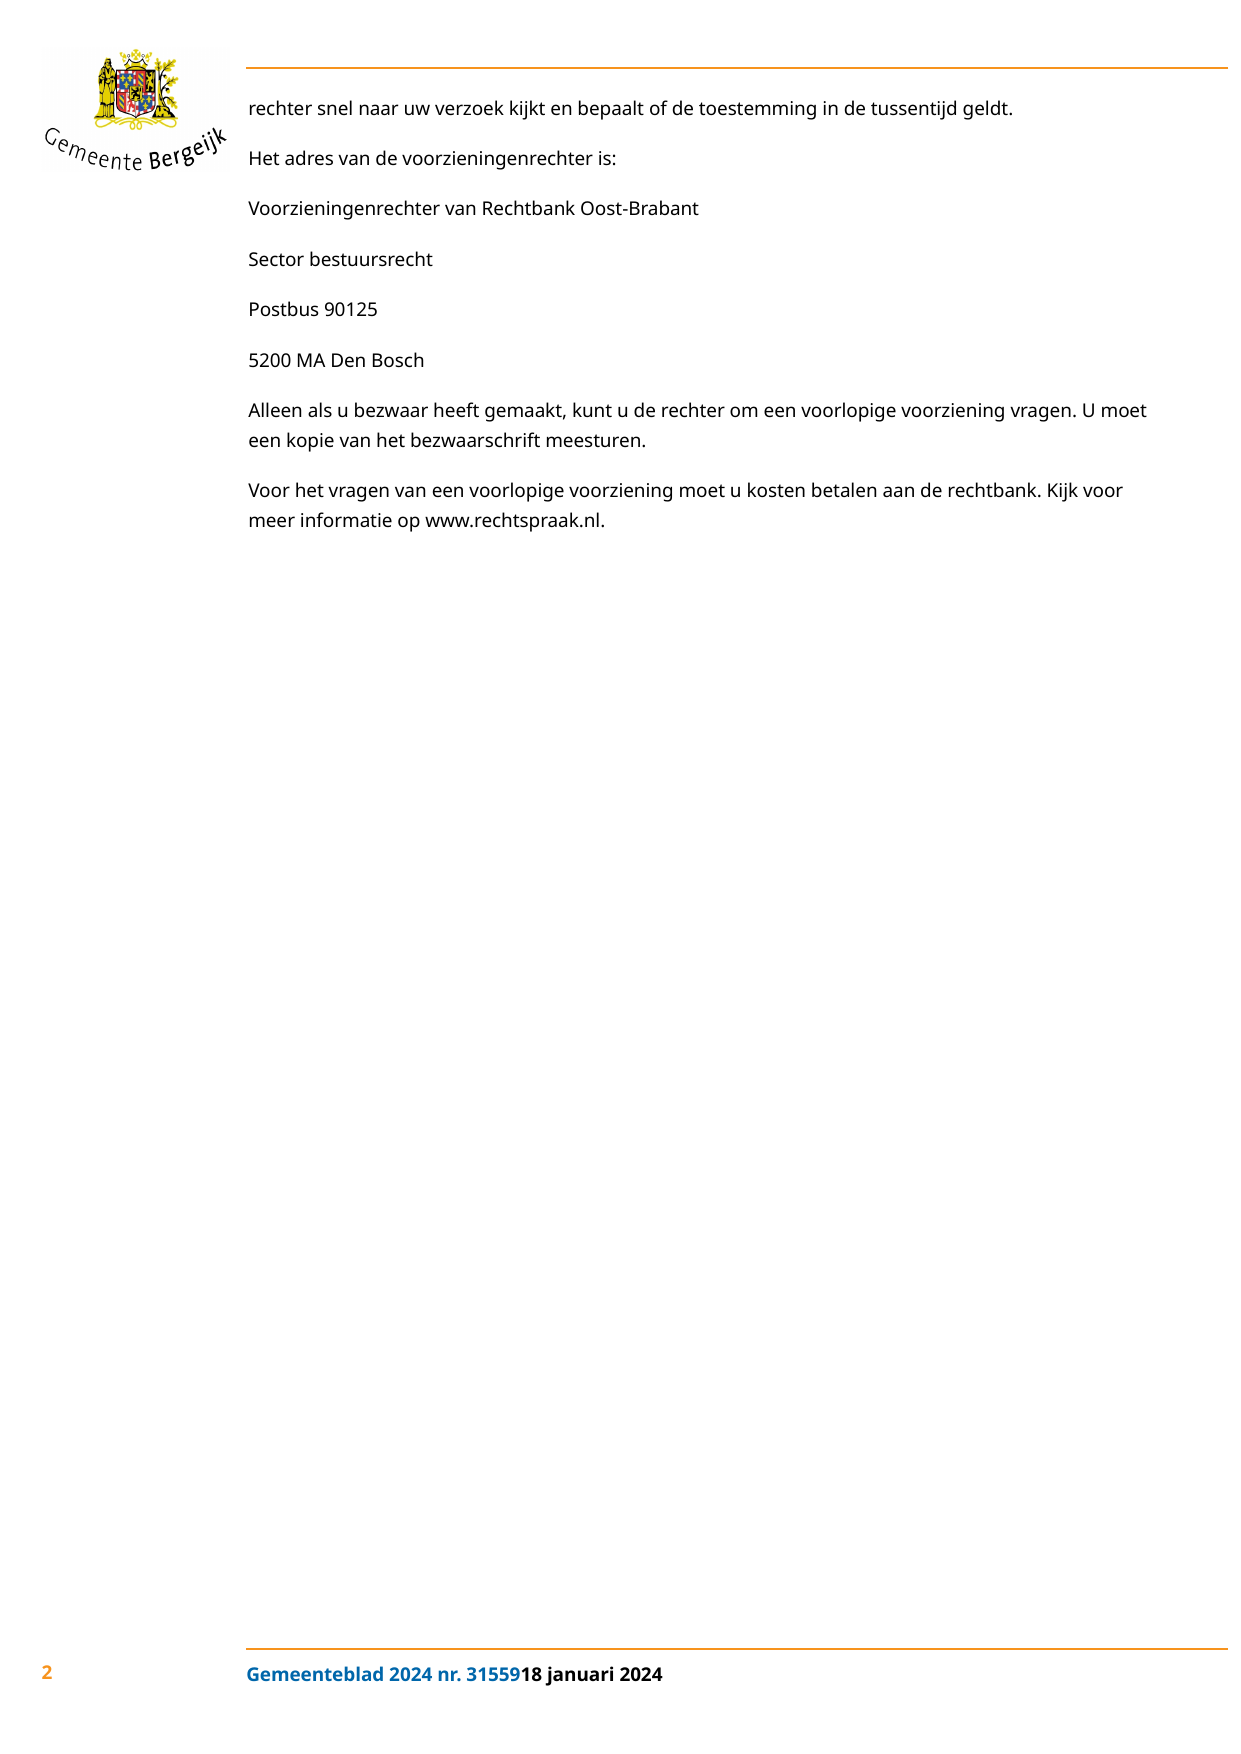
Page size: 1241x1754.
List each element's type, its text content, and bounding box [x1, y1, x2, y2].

text Alleen als u bezwaar heeft gemaakt, kunt u de rechter om een voorlopige voorziening vragen. U moet een kopie van het bezwaarschrift meesturen. [248, 397, 1152, 453]
text Voor het vragen van een voorlopige voorziening moet u kosten betalen aan de rechtbank. Kijk voor meer informatie op www.rechtspraak.nl. [248, 477, 1152, 533]
text Sector bestuursrecht [248, 246, 1152, 272]
text Het adres van de voorzieningenrechter is: [248, 145, 1152, 171]
picture [41, 47, 231, 172]
text Voorzieningenrechter van Rechtbank Oost-Brabant [248, 196, 1152, 221]
text 5200 MA Den Bosch [248, 347, 1152, 373]
text Postbus 90125 [248, 296, 1152, 322]
text rechter snel naar uw verzoek kijkt en bepaalt of de toestemming in de tussentijd geldt. [248, 95, 1152, 121]
